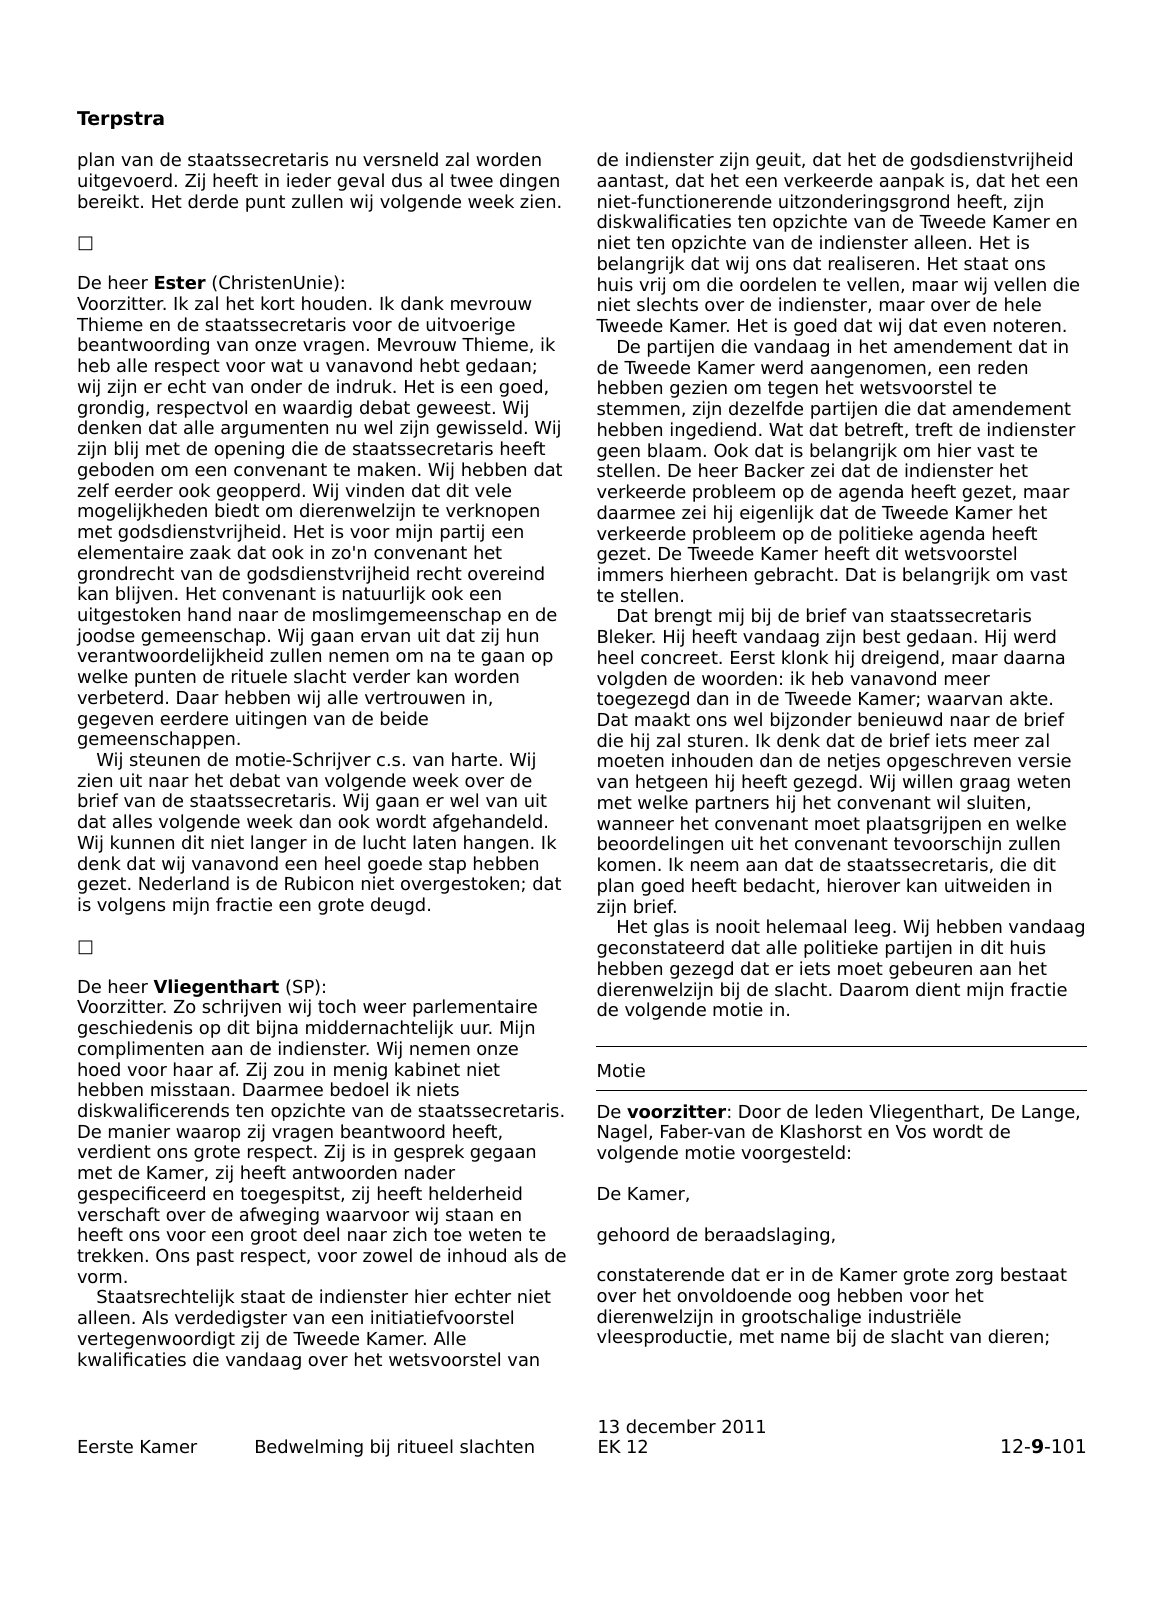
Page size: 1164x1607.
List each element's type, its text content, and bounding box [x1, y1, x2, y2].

text De heer Ester (ChristenUnie): [77, 273, 567, 294]
text de indienster zijn geuit, dat het de godsdienstvrijheid aantast, dat het een verkeerde aanpak is, dat het een niet-functionerende uitzonderingsgrond heeft, zijn diskwalificaties ten opzichte van de Tweede Kamer en niet ten opzichte van de indienster alleen. Het is belangrijk dat wij ons dat realiseren. Het staat ons huis vrij om die oordelen te vellen, maar wij vellen die niet slechts over de indienster, maar over de hele Tweede Kamer. Het is goed dat wij dat even noteren. [596, 150, 1087, 337]
text Voorzitter. Ik zal het kort houden. Ik dank mevrouw Thieme en de staatssecretaris voor de uitvoerige beantwoording van onze vragen. Mevrouw Thieme, ik heb alle respect voor wat u vanavond hebt gedaan; wij zijn er echt van onder de indruk. Het is een goed, grondig, respectvol en waardig debat geweest. Wij denken dat alle argumenten nu wel zijn gewisseld. Wij zijn blij met de opening die de staatssecretaris heeft geboden om een convenant te maken. Wij hebben dat zelf eerder ook geopperd. Wij vinden dat dit vele mogelijkheden biedt om dierenwelzijn te verknopen met godsdienstvrijheid. Het is voor mijn partij een elementaire zaak dat ook in zo'n convenant het grondrecht van de godsdienstvrijheid recht overeind kan blijven. Het convenant is natuurlijk ook een uitgestoken hand naar de moslimgemeenschap en de joodse gemeenschap. Wij gaan ervan uit dat zij hun verantwoordelijkheid zullen nemen om na te gaan op welke punten de rituele slacht verder kan worden verbeterd. Daar hebben wij alle vertrouwen in, gegeven eerdere uitingen van de beide gemeenschappen. [77, 294, 567, 750]
text Het glas is nooit helemaal leeg. Wij hebben vandaag geconstateerd dat alle politieke partijen in dit huis hebben gezegd dat er iets moet gebeuren aan het dierenwelzijn bij de slacht. Daarom dient mijn fractie de volgende motie in. [596, 917, 1087, 1021]
text Dat brengt mij bij de brief van staatssecretaris Bleker. Hij heeft vandaag zijn best gedaan. Hij werd heel concreet. Eerst klonk hij dreigend, maar daarna volgden de woorden: ik heb vanavond meer toegezegd dan in de Tweede Kamer; waarvan akte. Dat maakt ons wel bijzonder benieuwd naar de brief die hij zal sturen. Ik denk dat de brief iets meer zal moeten inhouden dan de netjes opgeschreven versie van hetgeen hij heeft gezegd. Wij willen graag weten met welke partners hij het convenant wil sluiten, wanneer het convenant moet plaatsgrijpen en welke beoordelingen uit het convenant tevoorschijn zullen komen. Ik neem aan dat de staatssecretaris, die dit plan goed heeft bedacht, hierover kan uitweiden in zijn brief. [596, 606, 1087, 917]
text plan van de staatssecretaris nu versneld zal worden uitgevoerd. Zij heeft in ieder geval dus al twee dingen bereikt. Het derde punt zullen wij volgende week zien. [77, 150, 567, 212]
text De voorzitter: Door de leden Vliegenthart, De Lange, Nagel, Faber-van de Klashorst en Vos wordt de volgende motie voorgesteld: [596, 1101, 1087, 1164]
text gehoord de beraadslaging, [596, 1224, 1087, 1245]
text Wij steunen de motie-Schrijver c.s. van harte. Wij zien uit naar het debat van volgende week over de brief van de staatssecretaris. Wij gaan er wel van uit dat alles volgende week dan ook wordt afgehandeld. Wij kunnen dit niet langer in de lucht laten hangen. Ik denk dat wij vanavond een heel goede stap hebben gezet. Nederland is de Rubicon niet overgestoken; dat is volgens mijn fractie een grote deugd. [77, 750, 567, 916]
text Voorzitter. Zo schrijven wij toch weer parlementaire geschiedenis op dit bijna middernachtelijk uur. Mijn complimenten aan de indienster. Wij nemen onze hoed voor haar af. Zij zou in menig kabinet niet hebben misstaan. Daarmee bedoel ik niets diskwalificerends ten opzichte van de staatssecretaris. De manier waarop zij vragen beantwoord heeft, verdient ons grote respect. Zij is in gesprek gegaan met de Kamer, zij heeft antwoorden nader gespecificeerd en toegespitst, zij heeft helderheid verschaft over de afweging waarvoor wij staan en heeft ons voor een groot deel naar zich toe weten te trekken. Ons past respect, voor zowel de inhoud als de vorm. [77, 997, 567, 1287]
text De partijen die vandaag in het amendement dat in de Tweede Kamer werd aangenomen, een reden hebben gezien om tegen het wetsvoorstel te stemmen, zijn dezelfde partijen die dat amendement hebben ingediend. Wat dat betreft, treft de indienster geen blaam. Ook dat is belangrijk om hier vast te stellen. De heer Backer zei dat de indienster het verkeerde probleem op de agenda heeft gezet, maar daarmee zei hij eigenlijk dat de Tweede Kamer het verkeerde probleem op de politieke agenda heeft gezet. De Tweede Kamer heeft dit wetsvoorstel immers hierheen gebracht. Dat is belangrijk om vast te stellen. [596, 337, 1087, 606]
text constaterende dat er in de Kamer grote zorg bestaat over het onvoldoende oog hebben voor het dierenwelzijn in grootschalige industriële vleesproductie, met name bij de slacht van dieren; [596, 1265, 1087, 1348]
text De heer Vliegenthart (SP): [77, 976, 567, 997]
text De Kamer, [596, 1184, 1087, 1204]
text Staatsrechtelijk staat de indienster hier echter niet alleen. Als verdedigster van een initiatiefvoorstel vertegenwoordigt zij de Tweede Kamer. Alle kwalificaties die vandaag over het wetsvoorstel van [77, 1287, 567, 1370]
text □ [77, 936, 567, 956]
text Motie [596, 1061, 1087, 1081]
text □ [77, 232, 567, 253]
